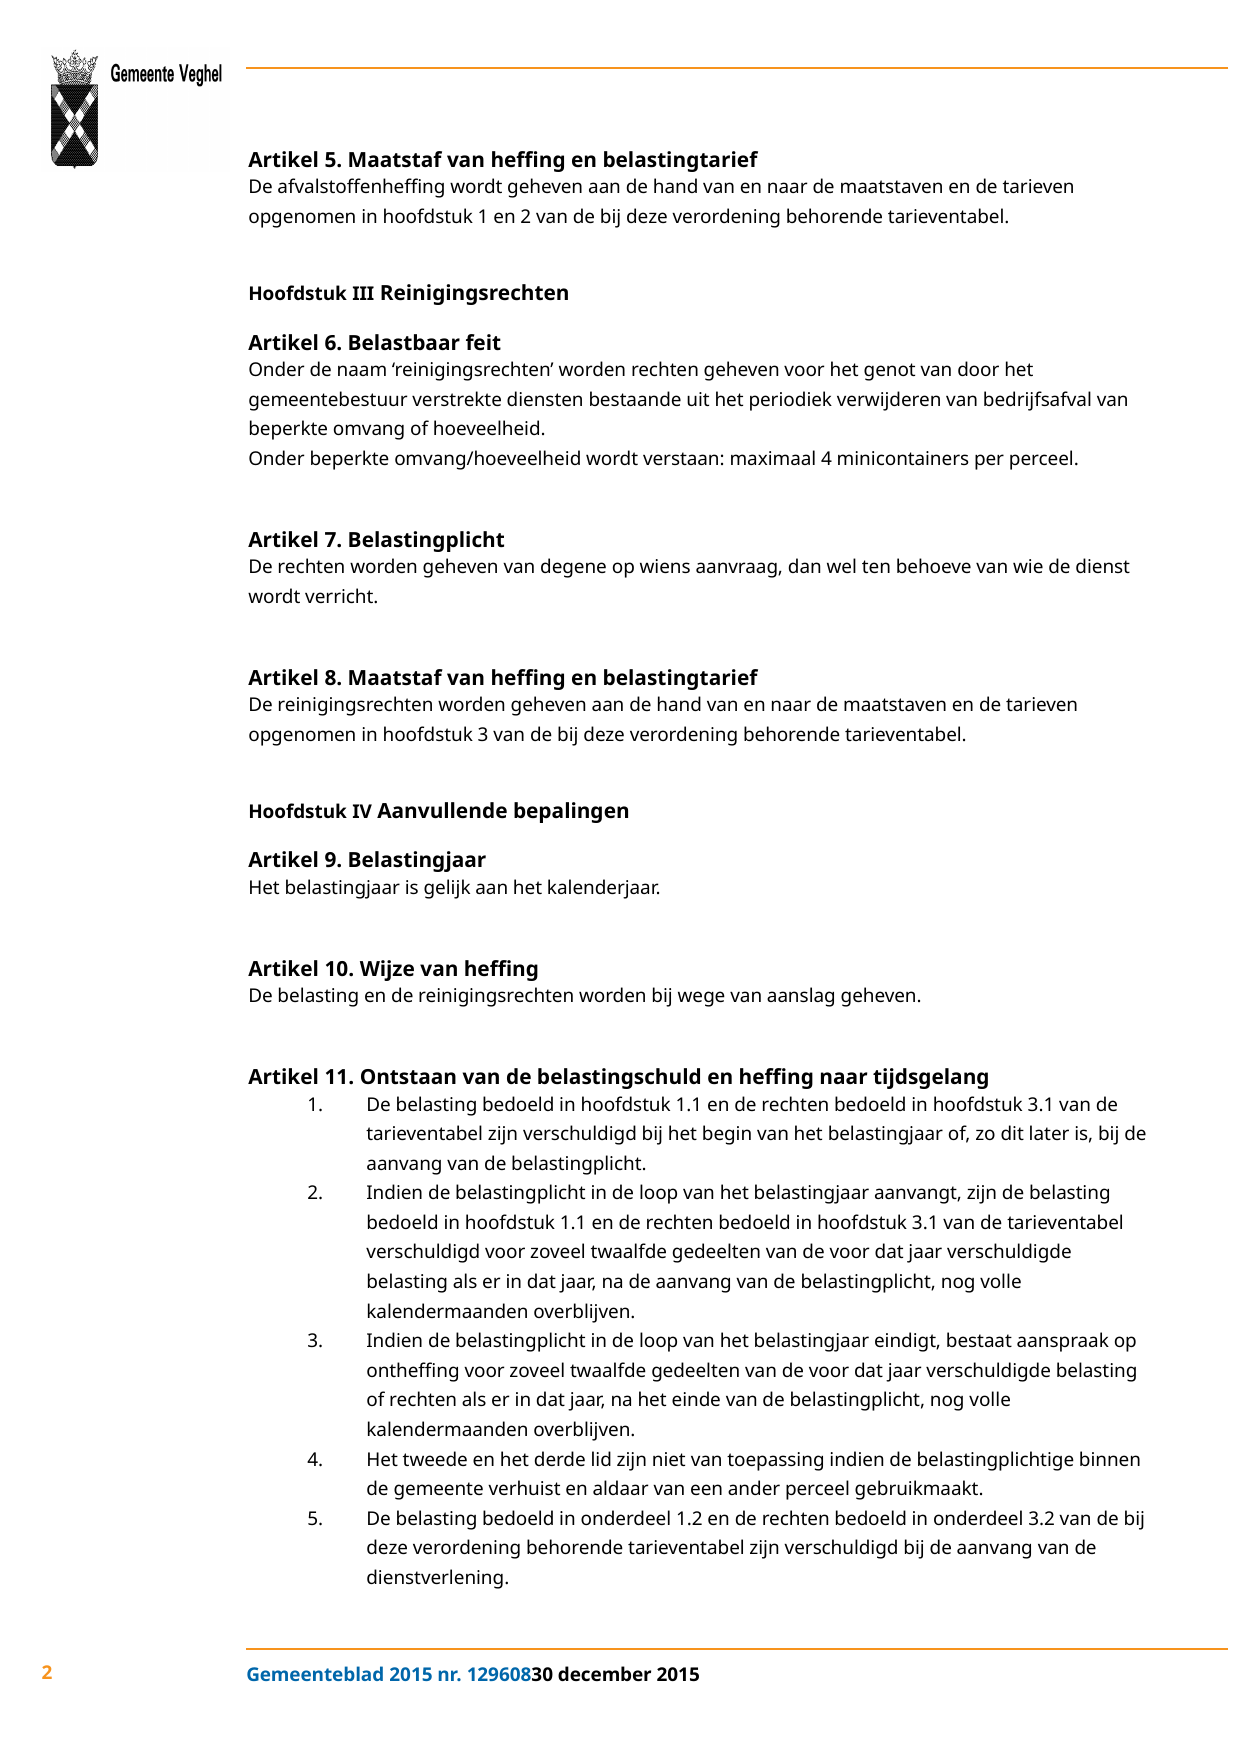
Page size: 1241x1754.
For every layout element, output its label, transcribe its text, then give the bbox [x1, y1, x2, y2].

text Het belastingjaar is gelijk aan het kalenderjaar. [248, 874, 1152, 899]
text Artikel 7. Belastingplicht [248, 525, 1152, 553]
list Indien de belastingplicht in de loop van het belastingjaar eindigt, bestaat aanspraak op ontheffing voor zoveel twaalfde gedeelten van de voor dat jaar verschuldigde belasting of rechten als er in dat jaar, na het einde van de belastingplicht, nog volle kalendermaanden overblijven. [307, 1327, 1152, 1442]
list Het tweede en het derde lid zijn niet van toepassing indien de belastingplichtige binnen de gemeente verhuist en aldaar van een ander perceel gebruikmaakt. [307, 1446, 1152, 1501]
text Artikel 11. Ontstaan van de belastingschuld en heffing naar tijdsgelang [248, 1062, 1152, 1091]
text De afvalstoffenheffing wordt geheven aan de hand van en naar de maatstaven en de tarieven opgenomen in hoofdstuk 1 en 2 van de bij deze verordening behorende tarieventabel. [248, 174, 1152, 229]
text Artikel 6. Belastbaar feit [248, 328, 1152, 356]
picture [41, 47, 231, 172]
text Artikel 10. Wijze van heffing [248, 954, 1152, 982]
text Onder beperkte omvang/hoeveelheid wordt verstaan: maximaal 4 minicontainers per perceel. [248, 445, 1152, 471]
text De belasting en de reinigingsrechten worden bij wege van aanslag geheven. [248, 982, 1152, 1008]
list De belasting bedoeld in onderdeel 1.2 en de rechten bedoeld in onderdeel 3.2 van de bij deze verordening behorende tarieventabel zijn verschuldigd bij de aanvang van de dienstverlening. [307, 1505, 1152, 1590]
text De rechten worden geheven van degene op wiens aanvraag, dan wel ten behoeve van wie de dienst wordt verricht. [248, 553, 1152, 609]
text Onder de naam ‘reinigingsrechten’ worden rechten geheven voor het genot van door het gemeentebestuur verstrekte diensten bestaande uit het periodiek verwijderen van bedrijfsafval van beperkte omvang of hoeveelheid. [248, 356, 1152, 441]
text Artikel 9. Belastingjaar [248, 845, 1152, 874]
list De belasting bedoeld in hoofdstuk 1.1 en de rechten bedoeld in hoofdstuk 3.1 van de tarieventabel zijn verschuldigd bij het begin van het belastingjaar of, zo dit later is, bij de aanvang van de belastingplicht. [307, 1091, 1152, 1176]
text Artikel 5. Maatstaf van heffing en belastingtarief [248, 145, 1152, 174]
text Artikel 8. Maatstaf van heffing en belastingtarief [248, 663, 1152, 691]
text De reinigingsrechten worden geheven aan de hand van en naar de maatstaven en de tarieven opgenomen in hoofdstuk 3 van de bij deze verordening behorende tarieventabel. [248, 691, 1152, 747]
text Hoofdstuk III Reinigingsrechten [248, 278, 1152, 307]
text Hoofdstuk IV Aanvullende bepalingen [248, 796, 1152, 824]
list Indien de belastingplicht in de loop van het belastingjaar aanvangt, zijn de belasting bedoeld in hoofdstuk 1.1 en de rechten bedoeld in hoofdstuk 3.1 van de tarieventabel verschuldigd voor zoveel twaalfde gedeelten van de voor dat jaar verschuldigde belasting als er in dat jaar, na de aanvang van de belastingplicht, nog volle kalendermaanden overblijven. [307, 1179, 1152, 1323]
